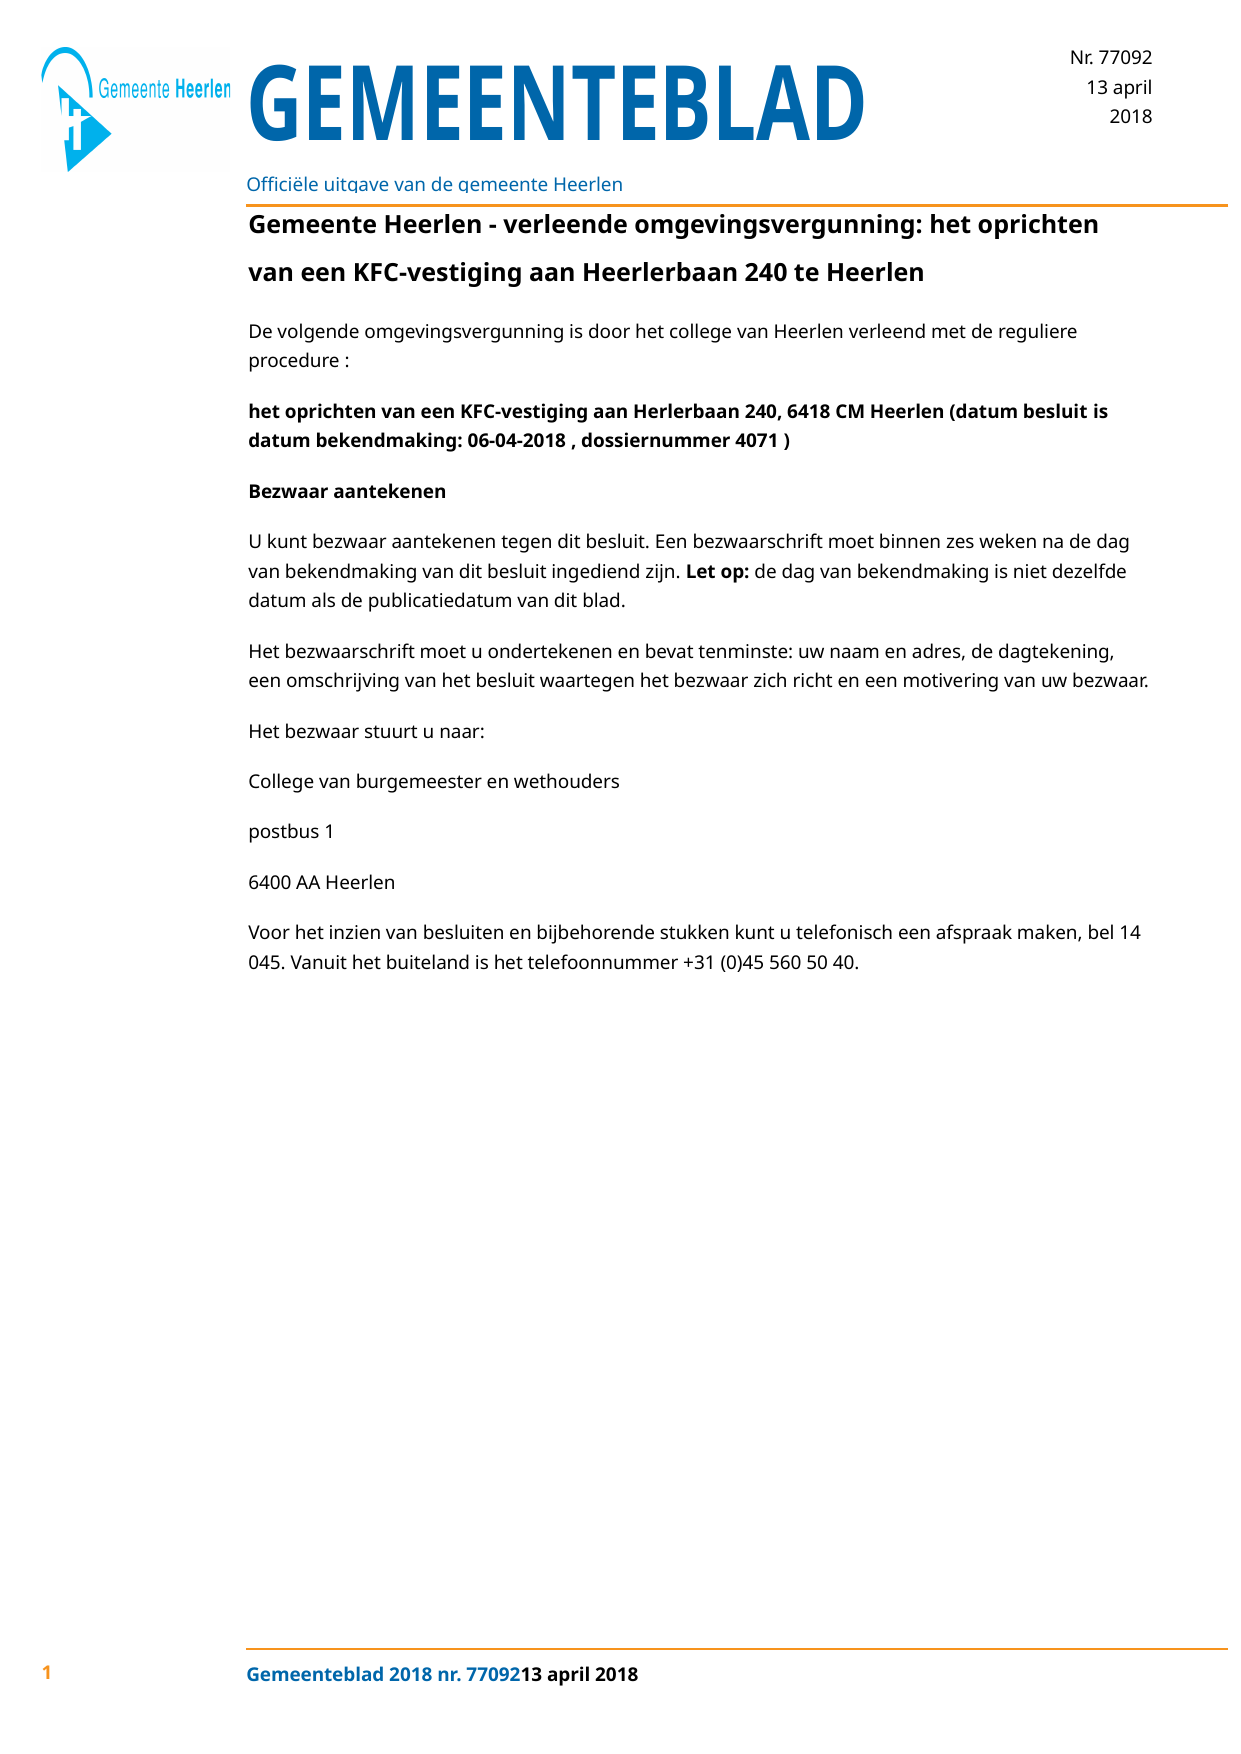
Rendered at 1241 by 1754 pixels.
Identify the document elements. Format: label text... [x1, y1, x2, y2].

picture [41, 47, 231, 172]
text Het bezwaarschrift moet u ondertekenen en bevat tenminste: uw naam en adres, de dagtekening, een omschrijving van het besluit waartegen het bezwaar zich richt en een motivering van uw bezwaar. [248, 638, 1152, 693]
text U kunt bezwaar aantekenen tegen dit besluit. Een bezwaarschrift moet binnen zes weken na de dag van bekendmaking van dit besluit ingediend zijn. Let op: de dag van bekendmaking is niet dezelfde datum als de publicatiedatum van dit blad. [248, 528, 1152, 613]
text College van burgemeester en wethouders [248, 768, 1152, 794]
text het oprichten van een KFC-vestiging aan Herlerbaan 240, 6418 CM Heerlen (datum besluit is datum bekendmaking: 06-04-2018 , dossiernummer 4071 ) [248, 398, 1152, 453]
text De volgende omgevingsvergunning is door het college van Heerlen verleend met de reguliere procedure : [248, 318, 1152, 373]
text 6400 AA Heerlen [248, 869, 1152, 895]
text Gemeente Heerlen - verleende omgevingsvergunning: het oprichten van een KFC-vestiging aan Heerlerbaan 240 te Heerlen [248, 207, 1152, 288]
picture [41, 47, 58, 70]
text Het bezwaar stuurt u naar: [248, 718, 1152, 744]
text postbus 1 [248, 819, 1152, 844]
text Bezwaar aantekenen [248, 478, 1152, 504]
text Voor het inzien van besluiten en bijbehorende stukken kunt u telefonisch een afspraak maken, bel 14 045. Vanuit het buiteland is het telefoonnummer +31 (0)45 560 50 40. [248, 919, 1152, 975]
